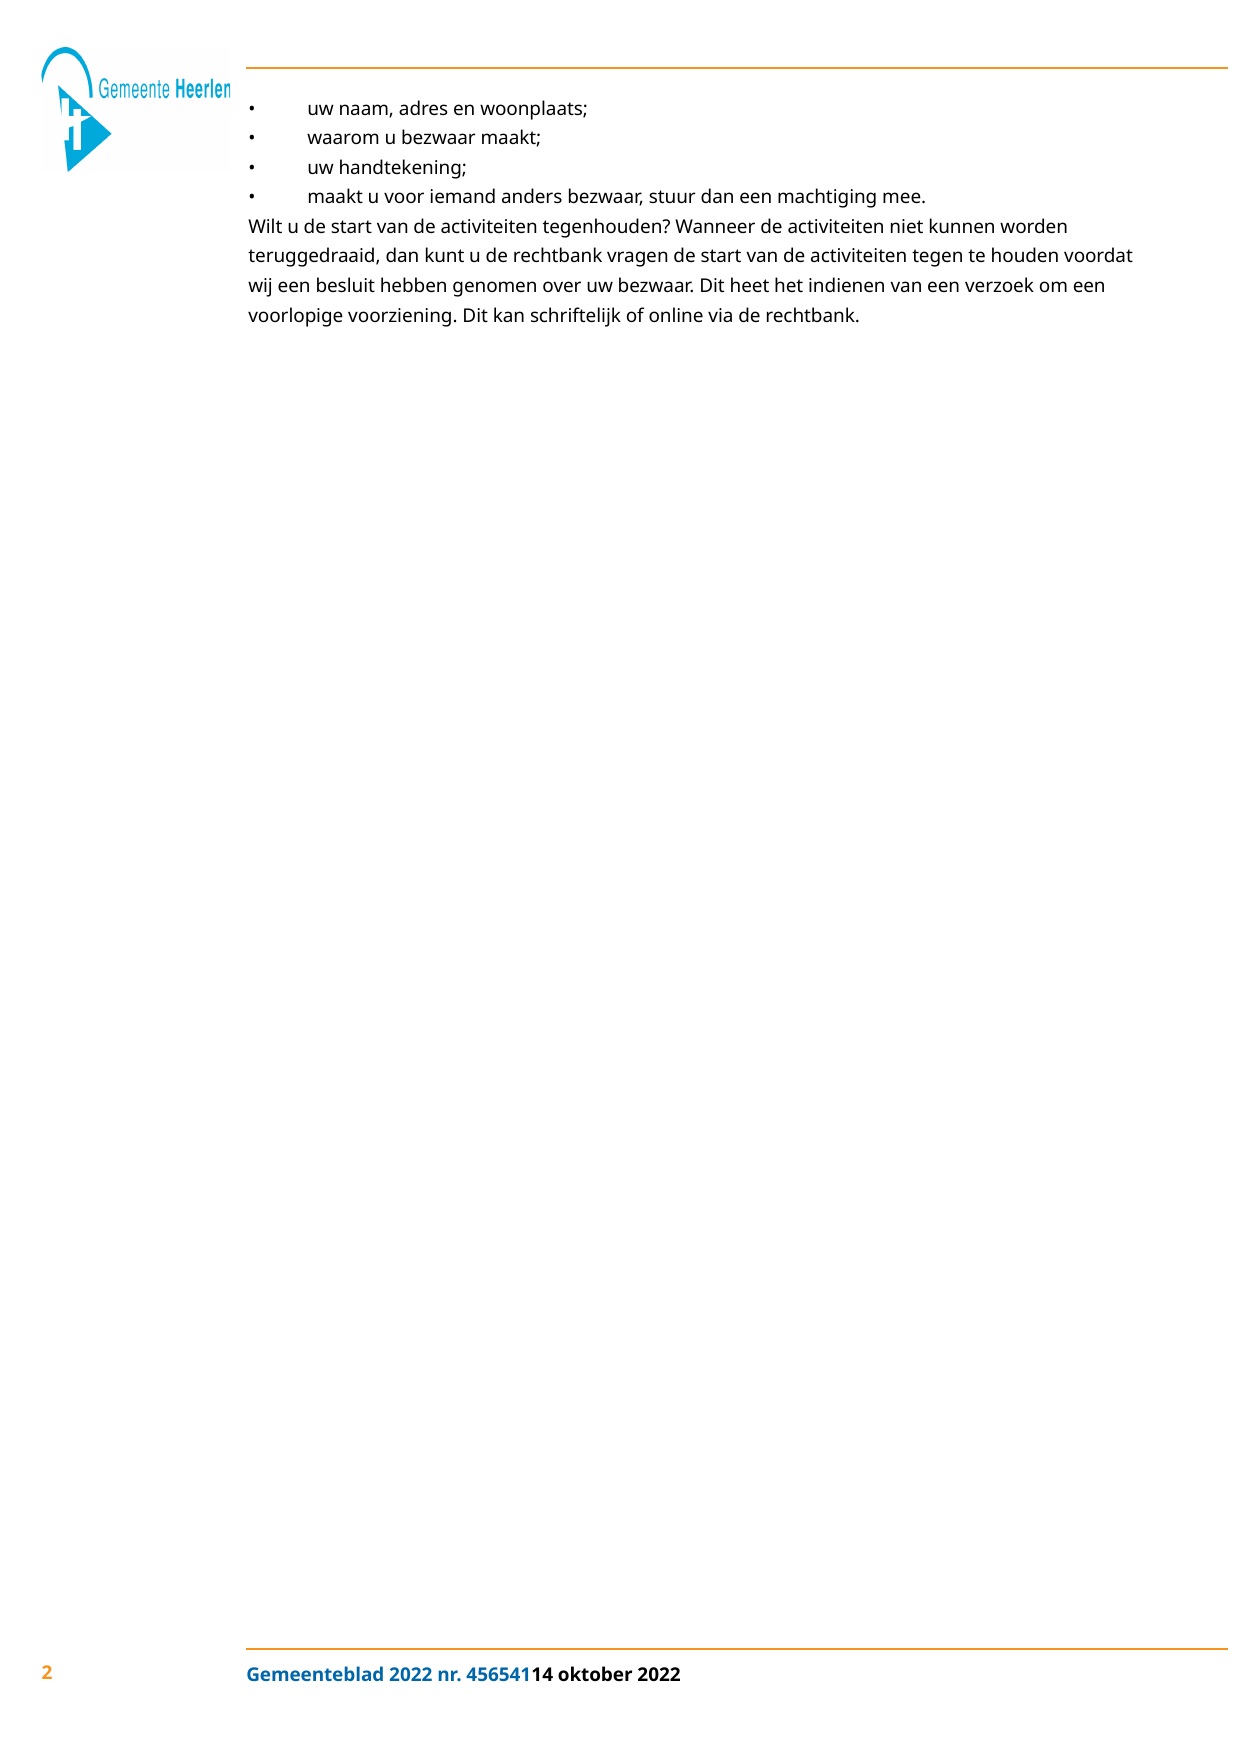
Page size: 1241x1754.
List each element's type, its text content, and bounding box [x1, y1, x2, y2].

list waarom u bezwaar maakt; [248, 124, 1152, 150]
list uw naam, adres en woonplaats; [248, 95, 1152, 121]
list maakt u voor iemand anders bezwaar, stuur dan een machtiging mee. [248, 183, 1152, 209]
list uw handtekening; [248, 154, 1152, 180]
picture [41, 47, 231, 172]
picture [41, 47, 59, 70]
text Wilt u de start van de activiteiten tegenhouden? Wanneer de activiteiten niet kunnen worden teruggedraaid, dan kunt u de rechtbank vragen de start van de activiteiten tegen te houden voordat wij een besluit hebben genomen over uw bezwaar. Dit heet het indienen van een verzoek om een voorlopige voorziening. Dit kan schriftelijk of online via de rechtbank. [248, 213, 1152, 328]
